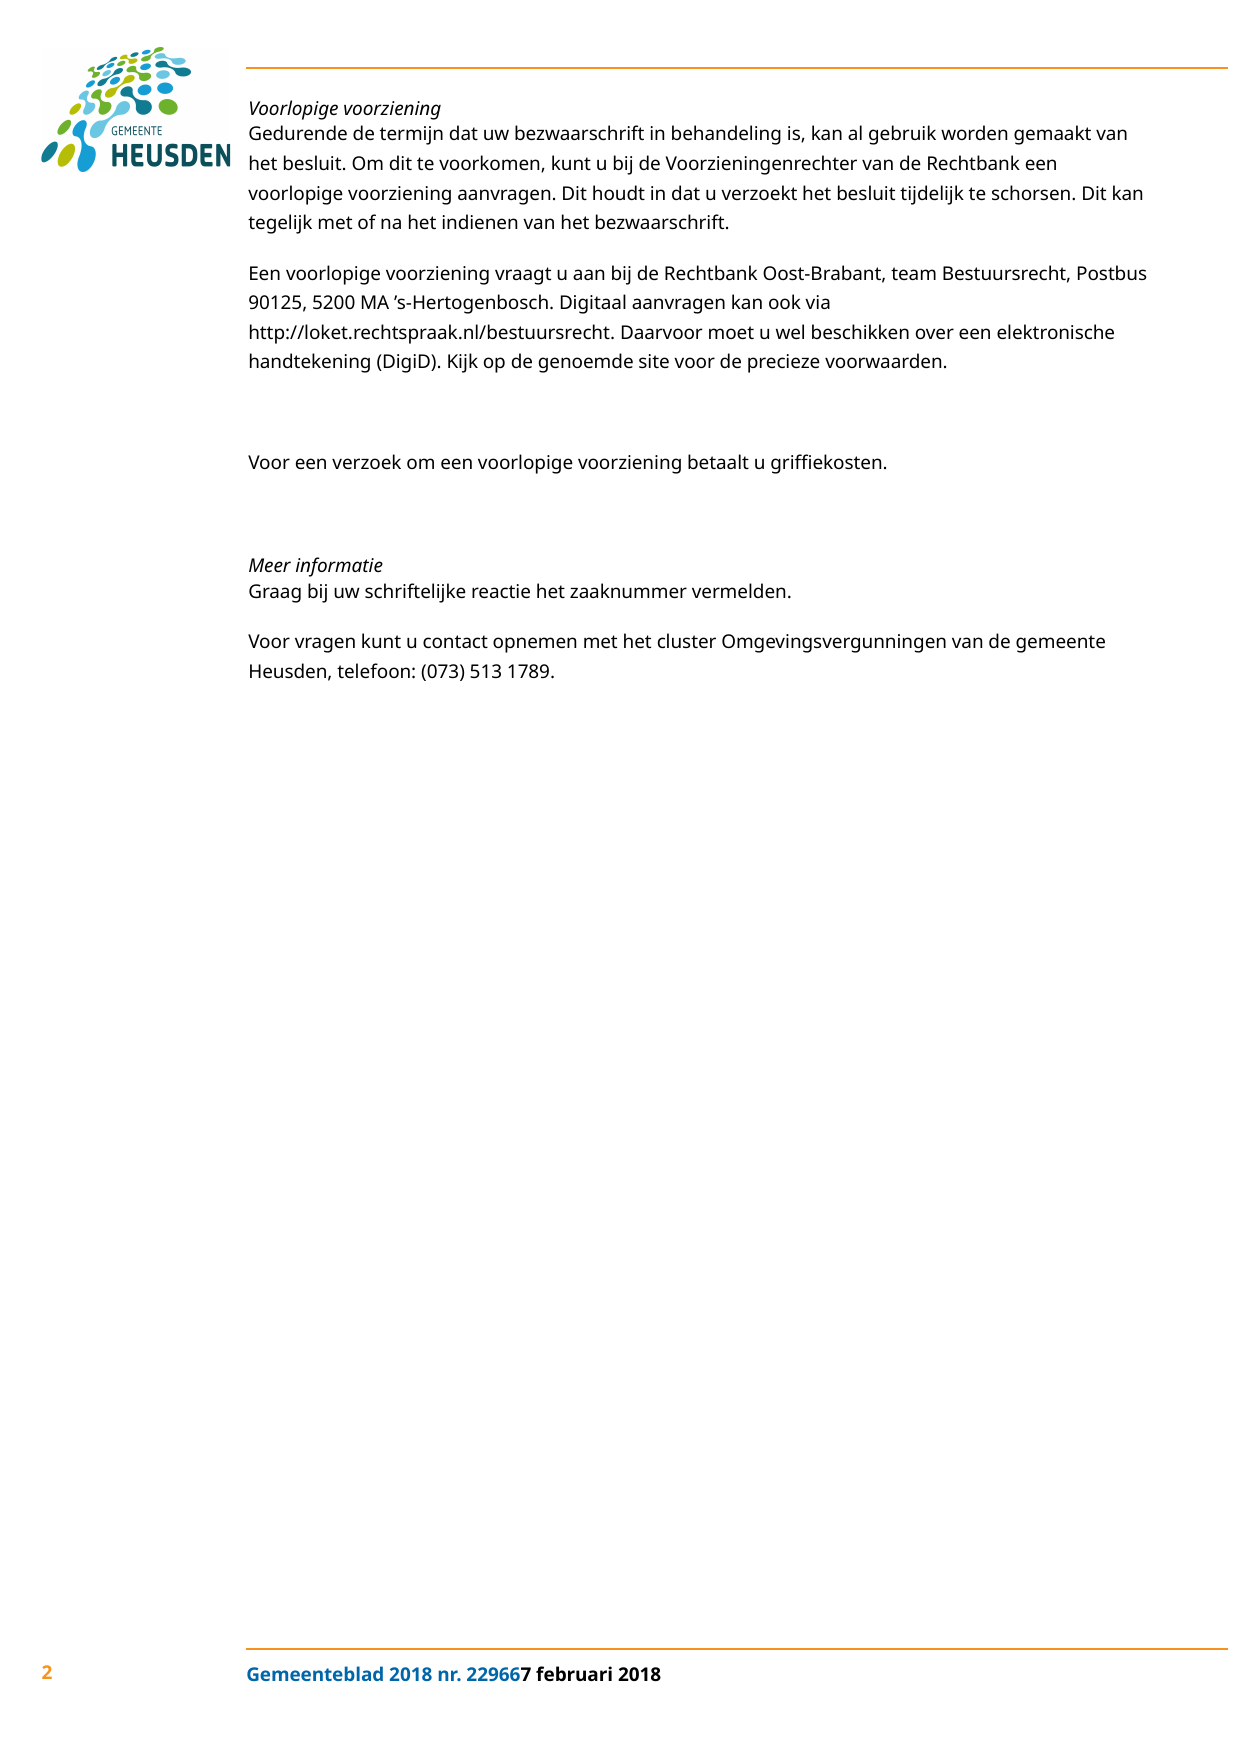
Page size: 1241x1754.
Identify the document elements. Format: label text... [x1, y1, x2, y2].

text Voorlopige voorziening [248, 95, 1152, 121]
text Meer informatie [248, 552, 1152, 578]
text Een voorlopige voorziening vraagt u aan bij de Rechtbank Oost-Brabant, team Bestuursrecht, Postbus 90125, 5200 MA ’s-Hertogenbosch. Digitaal aanvragen kan ook via http://loket.rechtspraak.nl/bestuursrecht. Daarvoor moet u wel beschikken over een elektronische handtekening (DigiD). Kijk op de genoemde site voor de precieze voorwaarden. [248, 260, 1152, 374]
text Gedurende de termijn dat uw bezwaarschrift in behandeling is, kan al gebruik worden gemaakt van het besluit. Om dit te voorkomen, kunt u bij de Voorzieningenrechter van de Rechtbank een voorlopige voorziening aanvragen. Dit houdt in dat u verzoekt het besluit tijdelijk te schorsen. Dit kan tegelijk met of na het indienen van het bezwaarschrift. [248, 121, 1152, 235]
picture [41, 47, 231, 172]
text Voor vragen kunt u contact opnemen met het cluster Omgevingsvergunningen van de gemeente Heusden, telefoon: (073) 513 1789. [248, 629, 1152, 684]
text Graag bij uw schriftelijke reactie het zaaknummer vermelden. [248, 578, 1152, 604]
text Voor een verzoek om een voorlopige voorziening betaalt u griffiekosten. [248, 449, 1152, 475]
